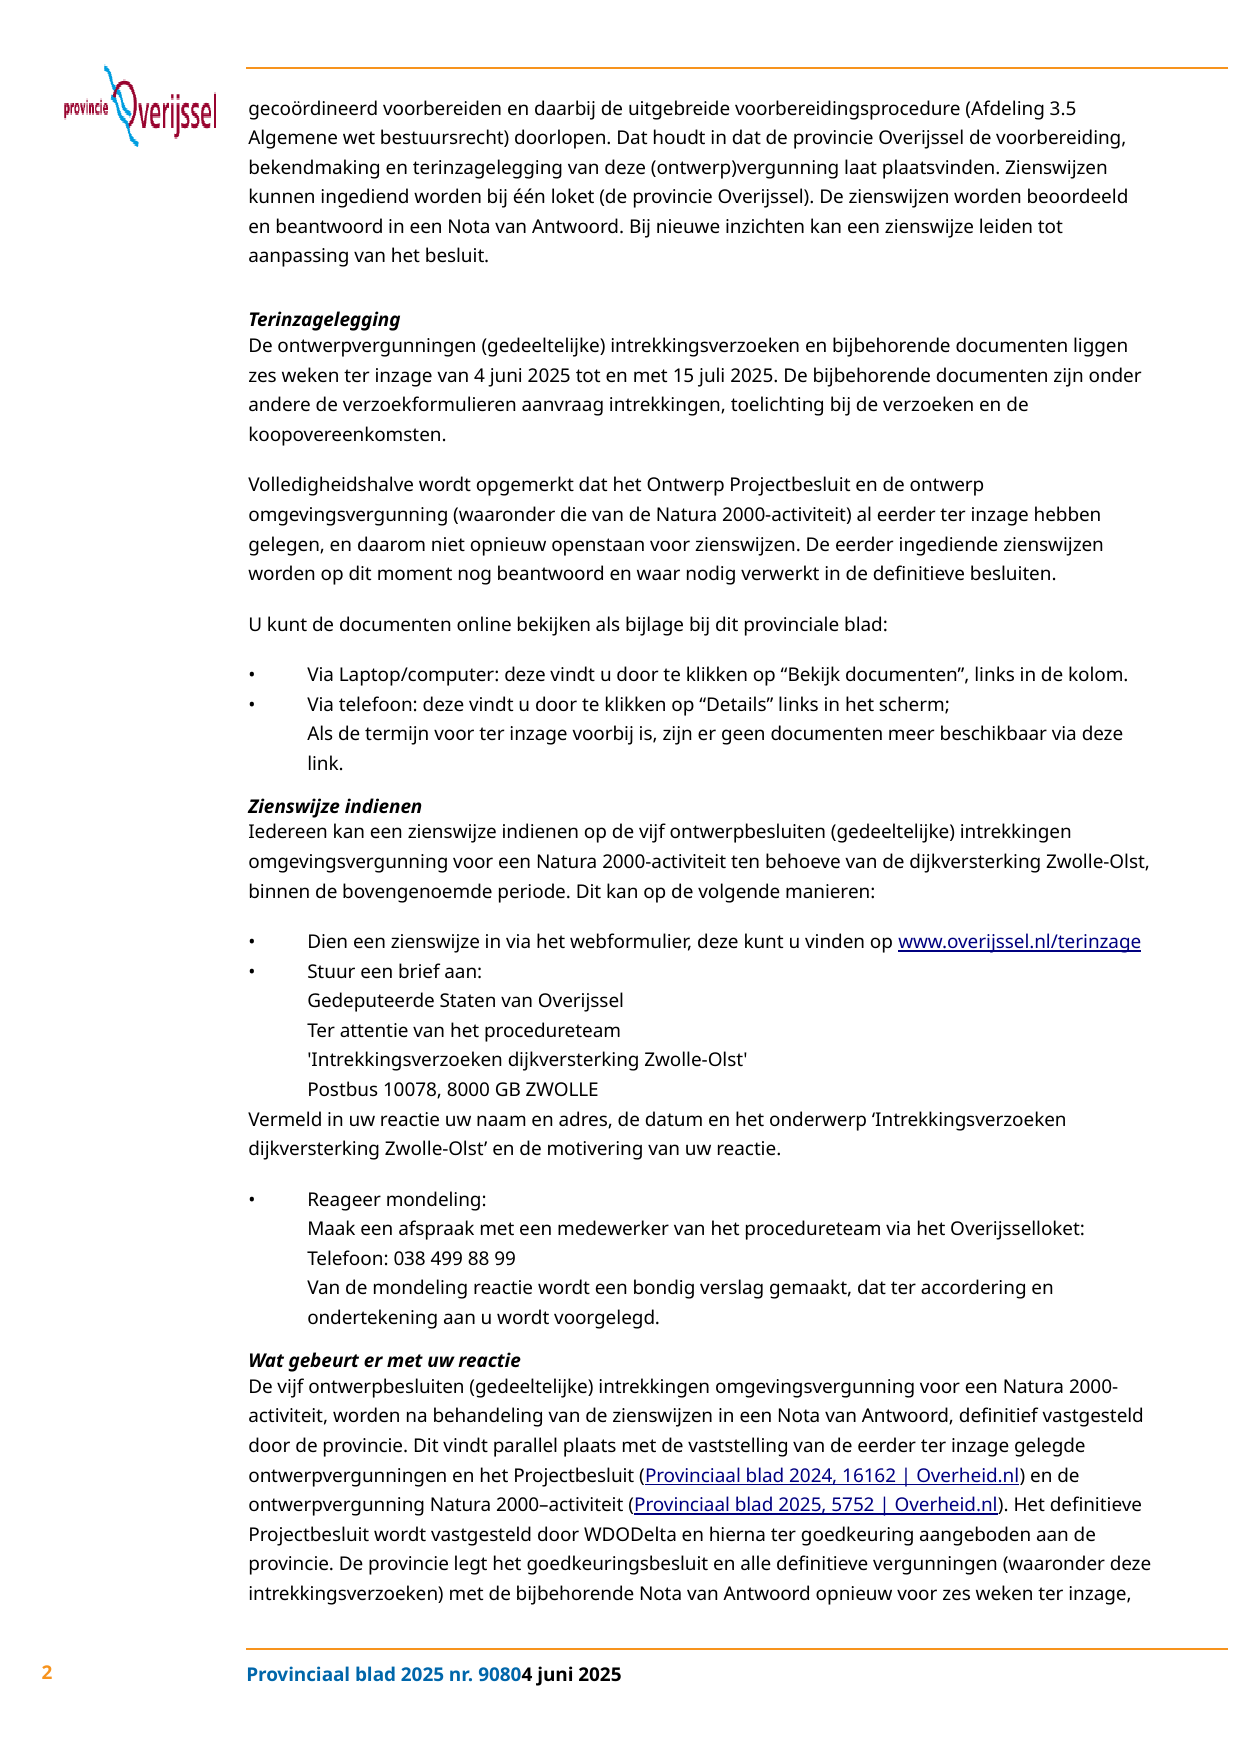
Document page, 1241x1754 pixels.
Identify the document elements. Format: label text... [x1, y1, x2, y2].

list Stuur een brief aan: [248, 958, 1152, 984]
list 'Intrekkingsverzoeken dijkversterking Zwolle-Olst' [248, 1047, 1152, 1072]
list Via telefoon: deze vindt u door te klikken op “Details” links in het scherm; [248, 691, 1152, 716]
list Maak een afspraak met een medewerker van het procedureteam via het Overijsselloket: [248, 1215, 1152, 1241]
list Reageer mondeling: [248, 1186, 1152, 1212]
list Via Laptop/computer: deze vindt u door te klikken op “Bekijk documenten”, links in de kolom. [248, 661, 1152, 687]
picture [41, 47, 231, 172]
list Van de mondeling reactie wordt een bondig verslag gemaakt, dat ter accordering en ondertekening aan u wordt voorgelegd. [248, 1274, 1152, 1330]
list Gedeputeerde Staten van Overijssel [248, 987, 1152, 1013]
list Dien een zienswijze in via het webformulier, deze kunt u vinden op www.overijssel.nl/terinzage [248, 928, 1152, 954]
text Volledigheidshalve wordt opgemerkt dat het Ontwerp Projectbesluit en de ontwerp omgevingsvergunning (waaronder die van de Natura 2000-activiteit) al eerder ter inzage hebben gelegen, en daarom niet opnieuw openstaan voor zienswijzen. De eerder ingediende zienswijzen worden op dit moment nog beantwoord en waar nodig verwerkt in de definitieve besluiten. [248, 472, 1152, 586]
text Zienswijze indienen [248, 793, 1152, 819]
text gecoördineerd voorbereiden en daarbij de uitgebreide voorbereidingsprocedure (Afdeling 3.5 Algemene wet bestuursrecht) doorlopen. Dat houdt in dat de provincie Overijssel de voorbereiding, bekendmaking en terinzagelegging van deze (ontwerp)vergunning laat plaatsvinden. Zienswijzen kunnen ingediend worden bij één loket (de provincie Overijssel). De zienswijzen worden beoordeeld en beantwoord in een Nota van Antwoord. Bij nieuwe inzichten kan een zienswijze leiden tot aanpassing van het besluit. [248, 95, 1152, 268]
text De ontwerpvergunningen (gedeeltelijke) intrekkingsverzoeken en bijbehorende documenten liggen zes weken ter inzage van 4 juni 2025 tot en met 15 juli 2025. De bijbehorende documenten zijn onder andere de verzoekformulieren aanvraag intrekkingen, toelichting bij de verzoeken en de koopovereenkomsten. [248, 332, 1152, 447]
list Telefoon: 038 499 88 99 [248, 1245, 1152, 1271]
text De vijf ontwerpbesluiten (gedeeltelijke) intrekkingen omgevingsvergunning voor een Natura 2000-activiteit, worden na behandeling van de zienswijzen in een Nota van Antwoord, definitief vastgesteld door de provincie. Dit vindt parallel plaats met de vaststelling van de eerder ter inzage gelegde ontwerpvergunningen en het Projectbesluit (Provinciaal blad 2024, 16162 | Overheid.nl) en de ontwerpvergunning Natura 2000–activiteit (Provinciaal blad 2025, 5752 | Overheid.nl). Het definitieve Projectbesluit wordt vastgesteld door WDODelta en hierna ter goedkeuring aangeboden aan de provincie. De provincie legt het goedkeuringsbesluit en alle definitieve vergunningen (waaronder deze intrekkingsverzoeken) met de bijbehorende Nota van Antwoord opnieuw voor zes weken ter inzage, [248, 1373, 1152, 1606]
list Postbus 10078, 8000 GB ZWOLLE [248, 1076, 1152, 1102]
list Als de termijn voor ter inzage voorbij is, zijn er geen documenten meer beschikbaar via deze link. [248, 720, 1152, 776]
text Terinzagelegging [248, 307, 1152, 332]
text Vermeld in uw reactie uw naam en adres, de datum en het onderwerp ‘Intrekkingsverzoeken dijkversterking Zwolle-Olst’ en de motivering van uw reactie. [248, 1106, 1152, 1161]
list Ter attentie van het procedureteam [248, 1017, 1152, 1043]
text Iedereen kan een zienswijze indienen op de vijf ontwerpbesluiten (gedeeltelijke) intrekkingen omgevingsvergunning voor een Natura 2000-activiteit ten behoeve van de dijkversterking Zwolle-Olst, binnen de bovengenoemde periode. Dit kan op de volgende manieren: [248, 819, 1152, 904]
text Wat gebeurt er met uw reactie [248, 1347, 1152, 1373]
text U kunt de documenten online bekijken als bijlage bij dit provinciale blad: [248, 611, 1152, 636]
